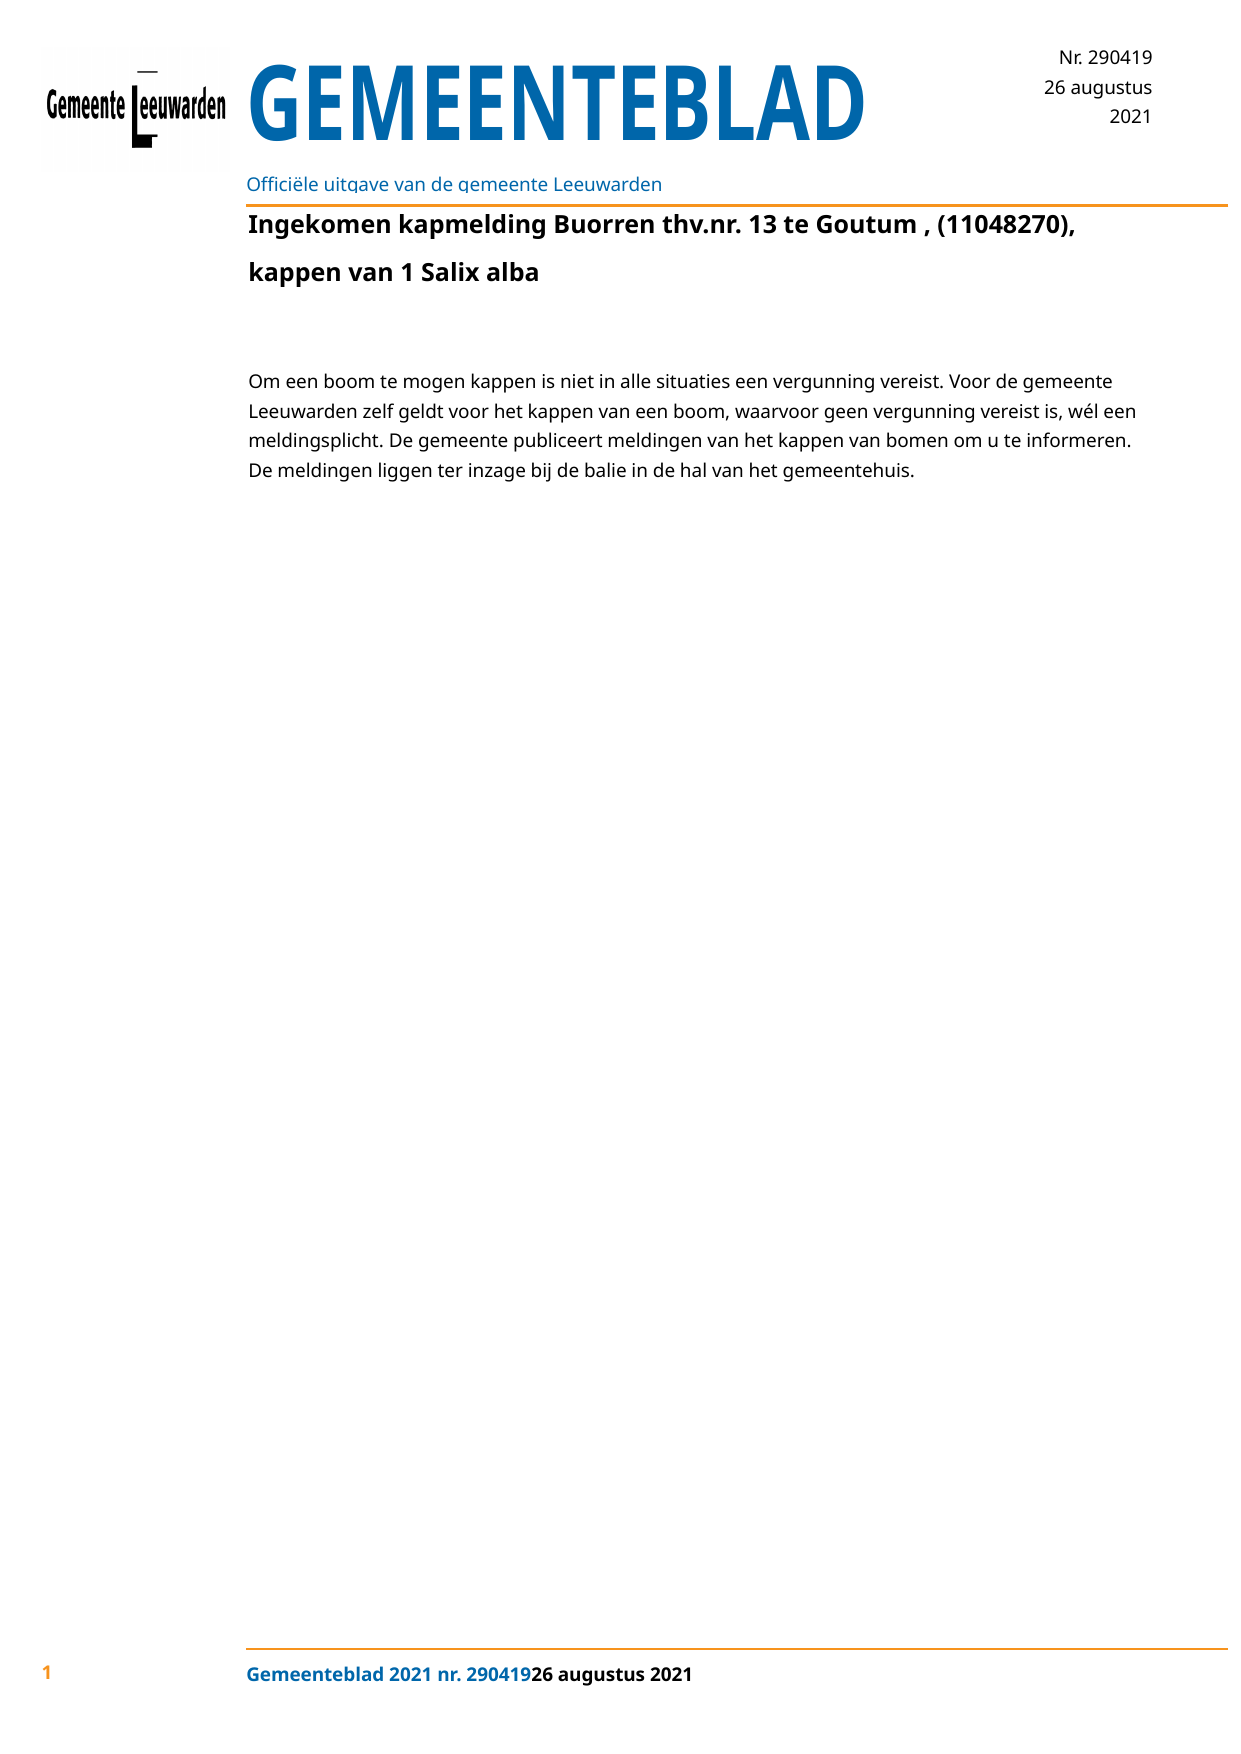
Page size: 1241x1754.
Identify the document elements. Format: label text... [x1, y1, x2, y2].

text Ingekomen kapmelding Buorren thv.nr. 13 te Goutum , (11048270), kappen van 1 Salix alba [248, 207, 1152, 288]
picture [41, 47, 231, 172]
text Om een boom te mogen kappen is niet in alle situaties een vergunning vereist. Voor de gemeente Leeuwarden zelf geldt voor het kappen van een boom, waarvoor geen vergunning vereist is, wél een meldingsplicht. De gemeente publiceert meldingen van het kappen van bomen om u te informeren. De meldingen liggen ter inzage bij de balie in de hal van het gemeentehuis. [248, 368, 1152, 483]
